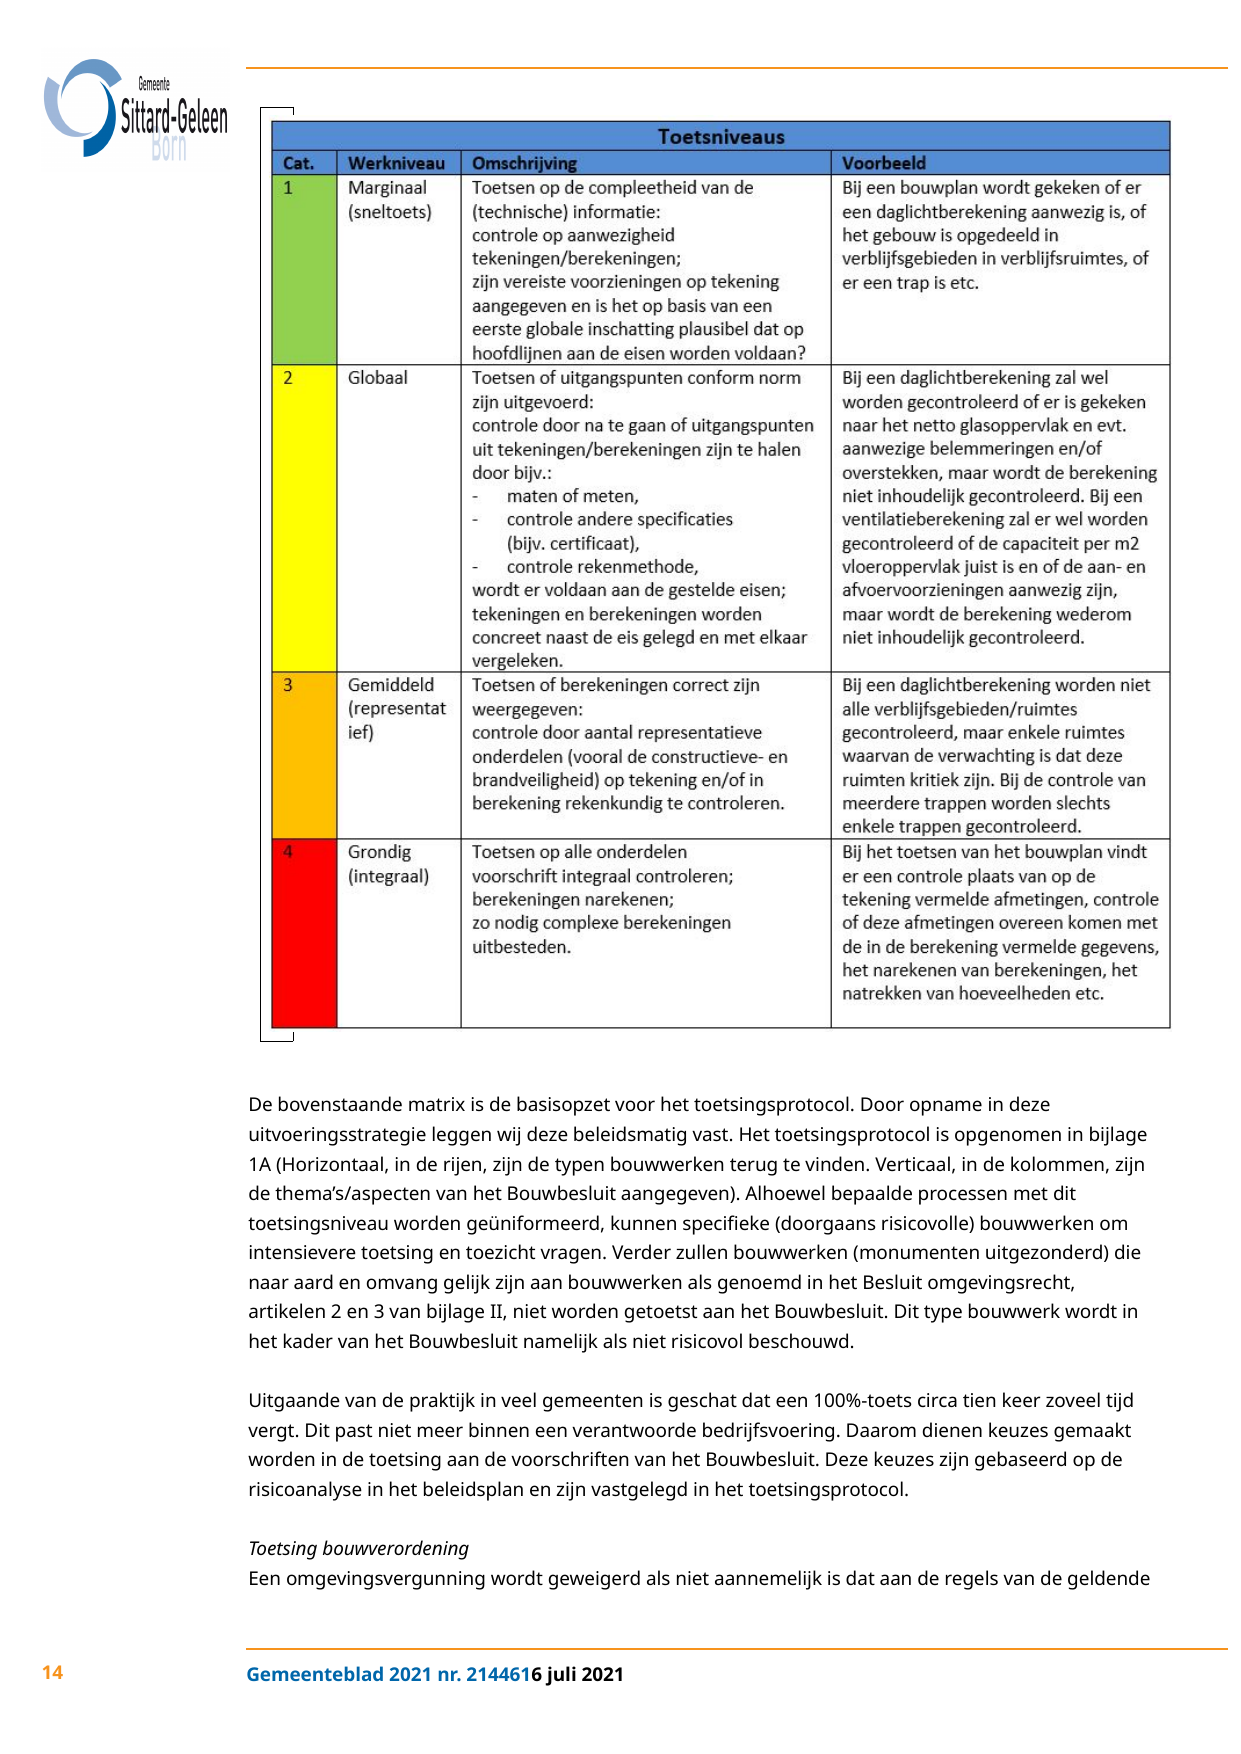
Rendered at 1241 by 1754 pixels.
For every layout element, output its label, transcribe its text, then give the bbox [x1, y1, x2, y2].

text Een omgevingsvergunning wordt geweigerd als niet aannemelijk is dat aan de regels van de geldende [248, 1565, 1152, 1591]
text De bovenstaande matrix is de basisopzet voor het toetsingsprotocol. Door opname in deze uitvoeringsstrategie leggen wij deze beleidsmatig vast. Het toetsingsprotocol is opgenomen in bijlage 1A (Horizontaal, in de rijen, zijn de typen bouwwerken terug te vinden. Verticaal, in de kolommen, zijn de thema’s/aspecten van het Bouwbesluit aangegeven). Alhoewel bepaalde processen met dit toetsingsniveau worden geüniformeerd, kunnen specifieke (doorgaans risicovolle) bouwwerken om intensievere toetsing en toezicht vragen. Verder zullen bouwwerken (monumenten uitgezonderd) die naar aard en omvang gelijk zijn aan bouwwerken als genoemd in het Besluit omgevingsrecht, artikelen 2 en 3 van bijlage II, niet worden getoetst aan het Bouwbesluit. Dit type bouwwerk wordt in het kader van het Bouwbesluit namelijk als niet risicovol beschouwd. [248, 1092, 1152, 1354]
text Toetsing bouwverordening [248, 1535, 1152, 1561]
picture [268, 115, 1173, 1032]
text Uitgaande van de praktijk in veel gemeenten is geschat dat een 100%-toets circa tien keer zoveel tijd vergt. Dit past niet meer binnen een verantwoorde bedrijfsvoering. Daarom dienen keuzes gemaakt worden in de toetsing aan de voorschriften van het Bouwbesluit. Deze keuzes zijn gebaseerd op de risicoanalyse in het beleidsplan en zijn vastgelegd in het toetsingsprotocol. [248, 1387, 1152, 1502]
picture [41, 47, 231, 172]
